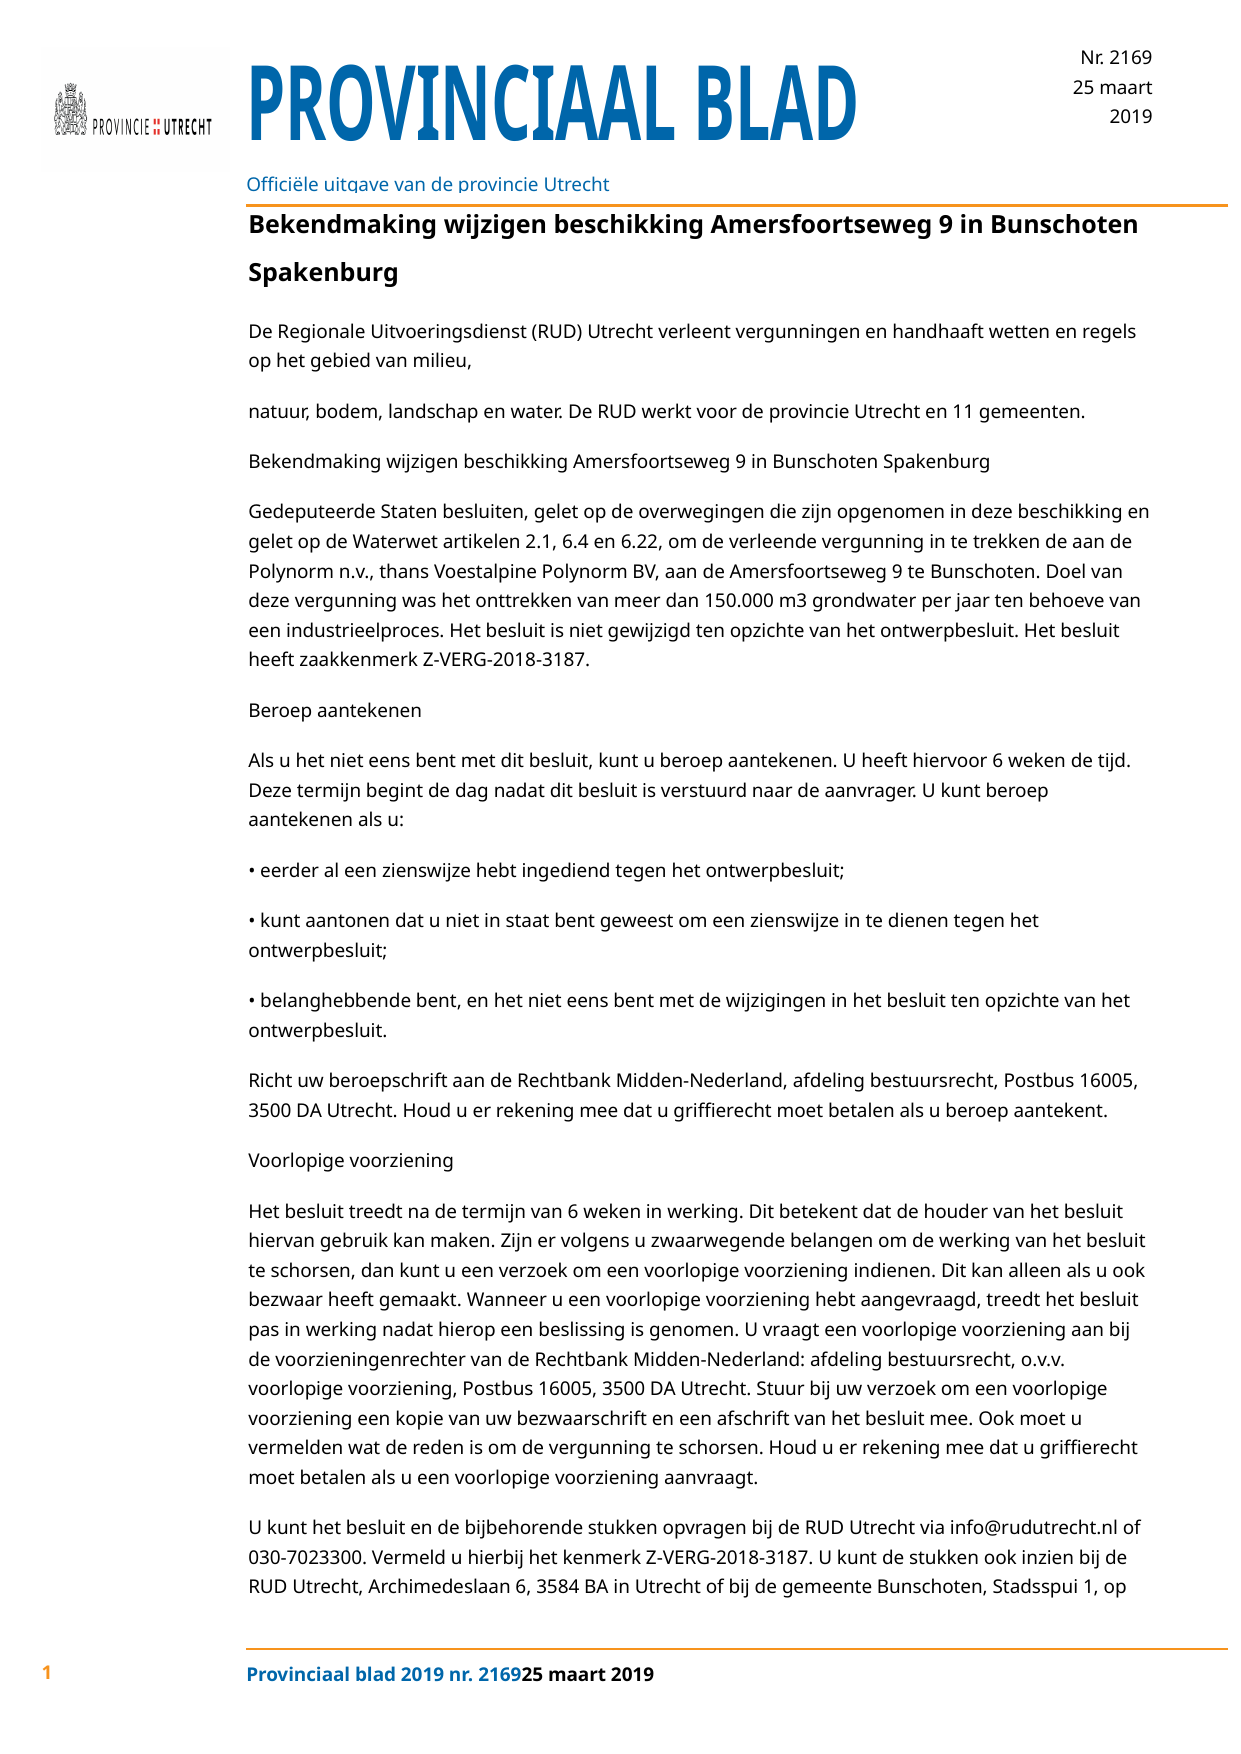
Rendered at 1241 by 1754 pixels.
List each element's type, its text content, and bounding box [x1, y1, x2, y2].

text Gedeputeerde Staten besluiten, gelet op de overwegingen die zijn opgenomen in deze beschikking en gelet op de Waterwet artikelen 2.1, 6.4 en 6.22, om de verleende vergunning in te trekken de aan de Polynorm n.v., thans Voestalpine Polynorm BV, aan de Amersfoortseweg 9 te Bunschoten. Doel van deze vergunning was het onttrekken van meer dan 150.000 m3 grondwater per jaar ten behoeve van een industrieelproces. Het besluit is niet gewijzigd ten opzichte van het ontwerpbesluit. Het besluit heeft zaakkenmerk Z-VERG-2018-3187. [248, 499, 1152, 672]
text Als u het niet eens bent met dit besluit, kunt u beroep aantekenen. U heeft hiervoor 6 weken de tijd. Deze termijn begint de dag nadat dit besluit is verstuurd naar de aanvrager. U kunt beroep aantekenen als u: [248, 747, 1152, 832]
picture [41, 47, 231, 172]
text De Regionale Uitvoeringsdienst (RUD) Utrecht verleent vergunningen en handhaaft wetten en regels op het gebied van milieu, [248, 318, 1152, 373]
text Voorlopige voorziening [248, 1147, 1152, 1173]
text • eerder al een zienswijze hebt ingediend tegen het ontwerpbesluit; [248, 857, 1152, 883]
text Het besluit treedt na de termijn van 6 weken in werking. Dit betekent dat de houder van het besluit hiervan gebruik kan maken. Zijn er volgens u zwaarwegende belangen om de werking van het besluit te schorsen, dan kunt u een verzoek om een voorlopige voorziening indienen. Dit kan alleen als u ook bezwaar heeft gemaakt. Wanneer u een voorlopige voorziening hebt aangevraagd, treedt het besluit pas in werking nadat hierop een beslissing is genomen. U vraagt een voorlopige voorziening aan bij de voorzieningenrechter van de Rechtbank Midden-Nederland: afdeling bestuursrecht, o.v.v. voorlopige voorziening, Postbus 16005, 3500 DA Utrecht. Stuur bij uw verzoek om een voorlopige voorziening een kopie van uw bezwaarschrift en een afschrift van het besluit mee. Ook moet u vermelden wat de reden is om de vergunning te schorsen. Houd u er rekening mee dat u griffierecht moet betalen als u een voorlopige voorziening aanvraagt. [248, 1198, 1152, 1490]
text natuur, bodem, landschap en water. De RUD werkt voor de provincie Utrecht en 11 gemeenten. [248, 398, 1152, 424]
text Beroep aantekenen [248, 697, 1152, 723]
text Bekendmaking wijzigen beschikking Amersfoortseweg 9 in Bunschoten Spakenburg [248, 448, 1152, 474]
text Bekendmaking wijzigen beschikking Amersfoortseweg 9 in Bunschoten Spakenburg [248, 207, 1152, 288]
text • kunt aantonen dat u niet in staat bent geweest om een zienswijze in te dienen tegen het ontwerpbesluit; [248, 907, 1152, 963]
text U kunt het besluit en de bijbehorende stukken opvragen bij de RUD Utrecht via info@rudutrecht.nl of 030-7023300. Vermeld u hierbij het kenmerk Z-VERG-2018-3187. U kunt de stukken ook inzien bij de RUD Utrecht, Archimedeslaan 6, 3584 BA in Utrecht of bij de gemeente Bunschoten, Stadsspui 1, op [248, 1514, 1152, 1599]
text • belanghebbende bent, en het niet eens bent met de wijzigingen in het besluit ten opzichte van het ontwerpbesluit. [248, 987, 1152, 1043]
text Richt uw beroepschrift aan de Rechtbank Midden-Nederland, afdeling bestuursrecht, Postbus 16005, 3500 DA Utrecht. Houd u er rekening mee dat u griffierecht moet betalen als u beroep aantekent. [248, 1067, 1152, 1123]
